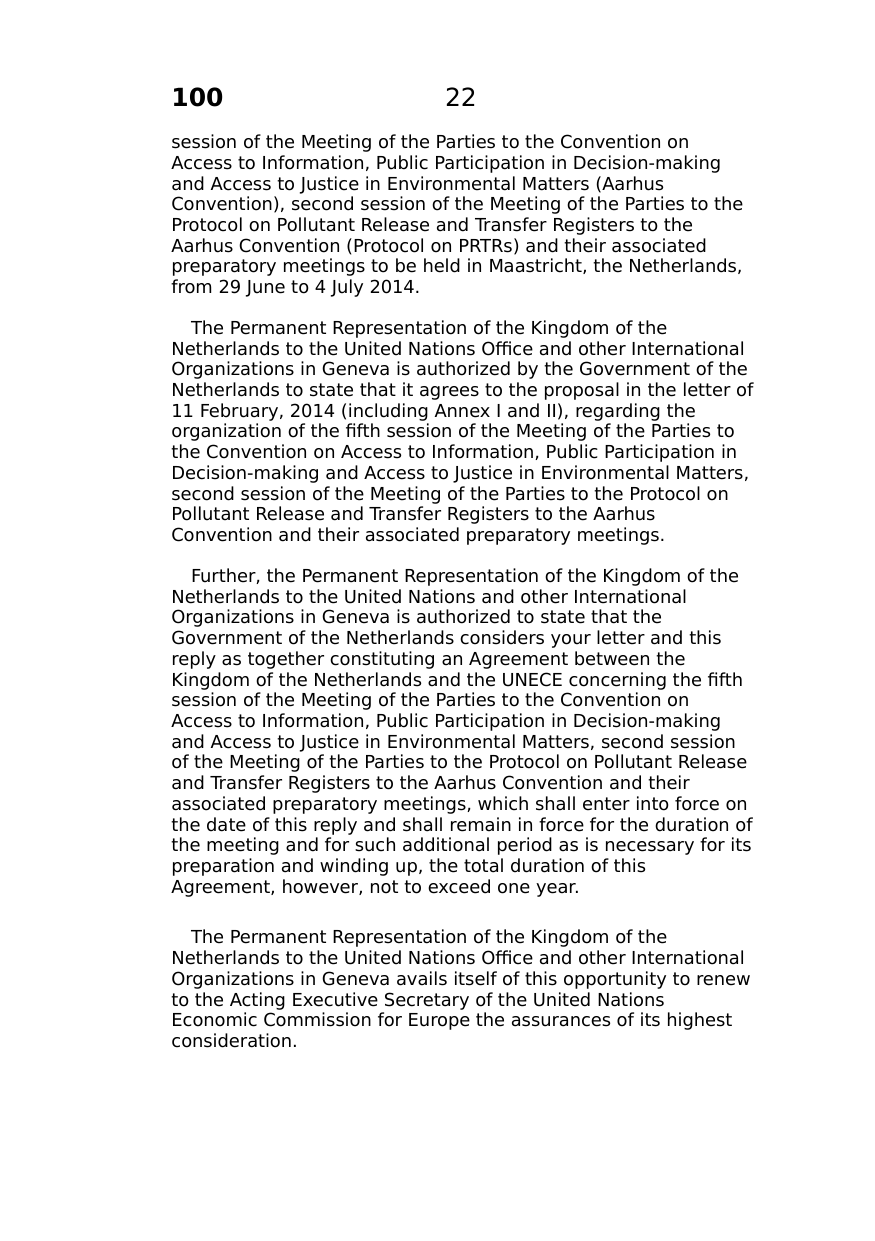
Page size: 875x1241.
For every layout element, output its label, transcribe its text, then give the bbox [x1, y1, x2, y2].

text The Permanent Representation of the Kingdom of the Netherlands to the United Nations Office and other International Organizations in Geneva avails itself of this opportunity to renew to the Acting Executive Secretary of the United Nations Economic Commission for Europe the assurances of its highest consideration. [171, 927, 756, 1052]
text session of the Meeting of the Parties to the Convention on Access to Information, Public Participation in Decision-making and Access to Justice in Environmental Matters (Aarhus Convention), second session of the Meeting of the Parties to the Protocol on Pollutant Release and Transfer Registers to the Aarhus Convention (Protocol on PRTRs) and their associated preparatory meetings to be held in Maastricht, the Netherlands, from 29 June to 4 July 2014. [171, 132, 756, 298]
text The Permanent Representation of the Kingdom of the Netherlands to the United Nations Office and other International Organizations in Geneva is authorized by the Government of the Netherlands to state that it agrees to the proposal in the letter of 11 February, 2014 (including Annex I and II), regarding the organization of the fifth session of the Meeting of the Parties to the Convention on Access to Information, Public Participation in Decision-making and Access to Justice in Environmental Matters, second session of the Meeting of the Parties to the Protocol on Pollutant Release and Transfer Registers to the Aarhus Convention and their associated preparatory meetings. [171, 318, 756, 546]
text Further, the Permanent Representation of the Kingdom of the Netherlands to the United Nations and other International Organizations in Geneva is authorized to state that the Government of the Netherlands considers your letter and this reply as together constituting an Agreement between the Kingdom of the Netherlands and the UNECE concerning the fifth session of the Meeting of the Parties to the Convention on Access to Information, Public Participation in Decision-making and Access to Justice in Environmental Matters, second session of the Meeting of the Parties to the Protocol on Pollutant Release and Transfer Registers to the Aarhus Convention and their associated preparatory meetings, which shall enter into force on the date of this reply and shall remain in force for the duration of the meeting and for such additional period as is necessary for its preparation and winding up, the total duration of this Agreement, however, not to exceed one year. [171, 566, 756, 897]
